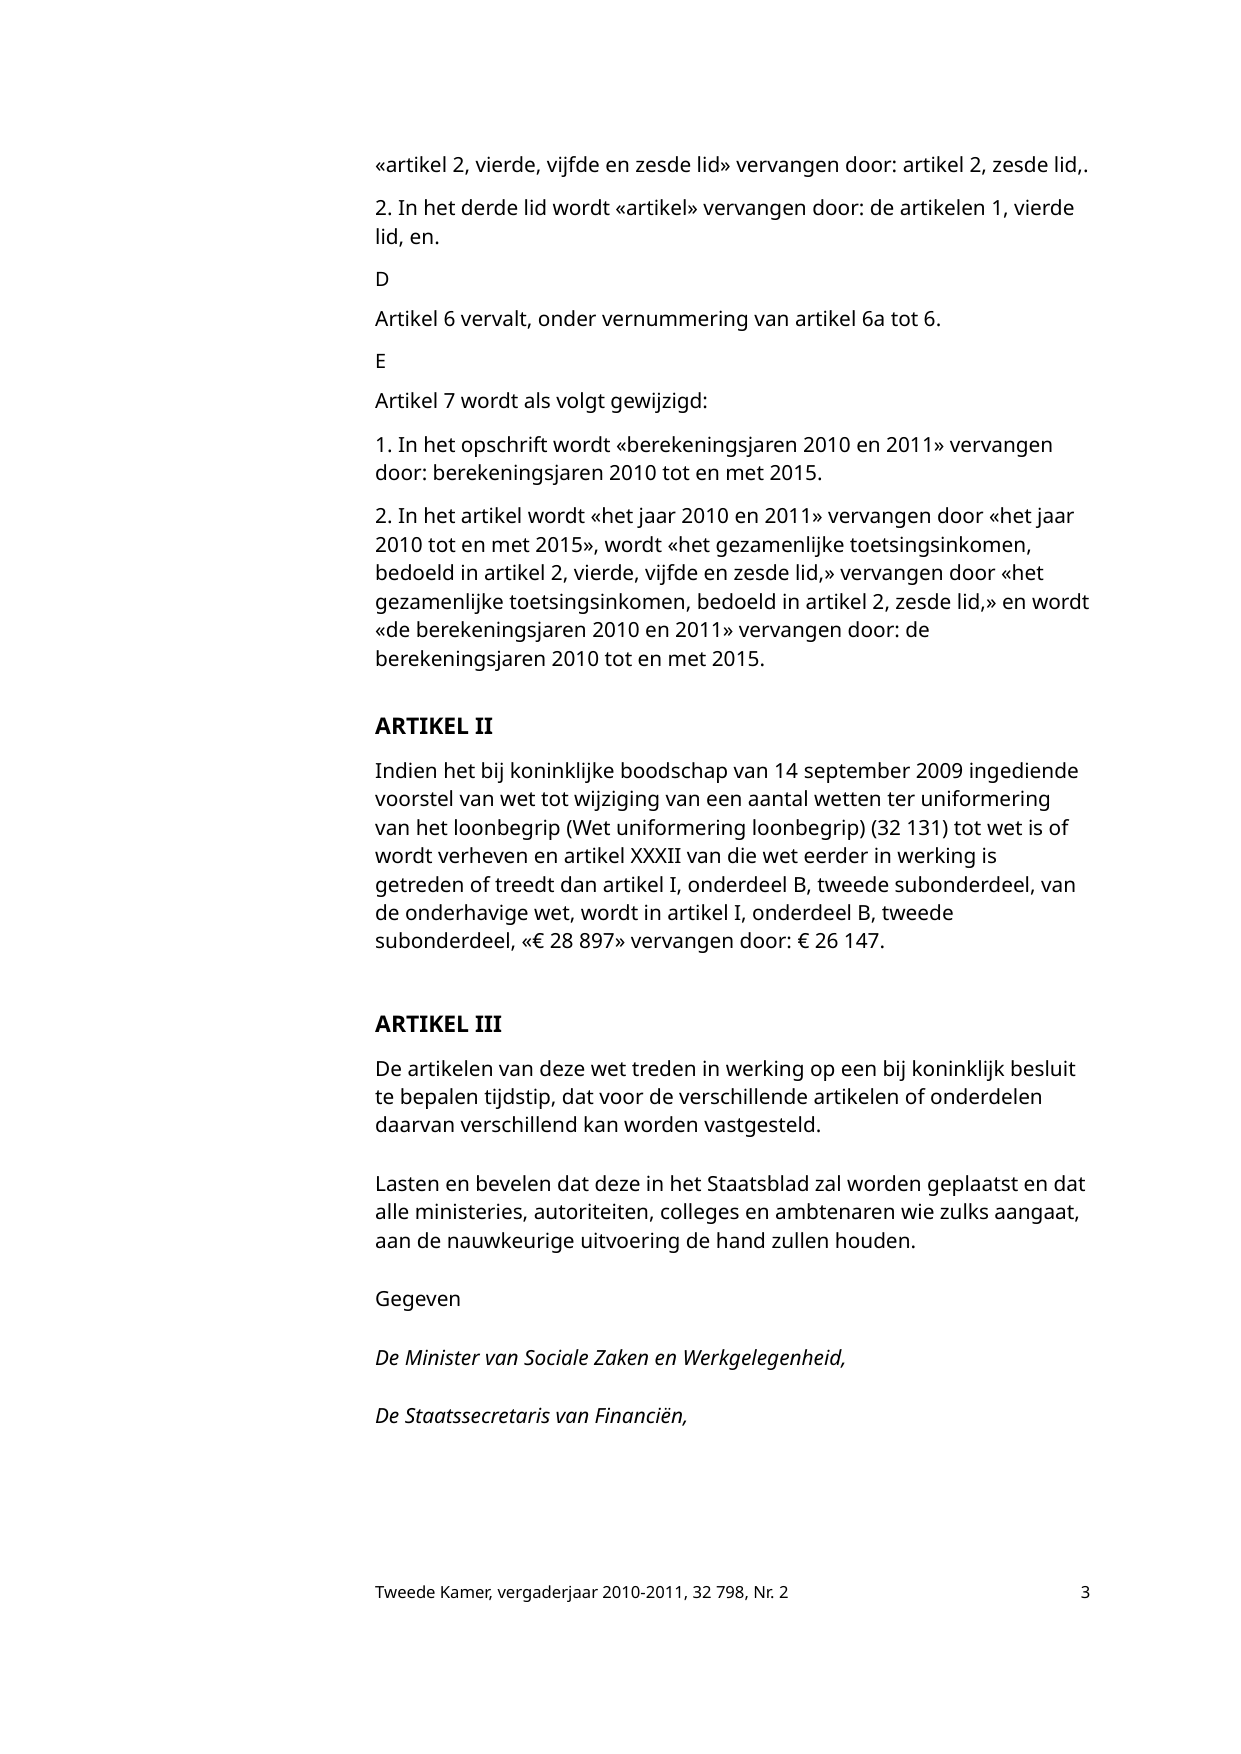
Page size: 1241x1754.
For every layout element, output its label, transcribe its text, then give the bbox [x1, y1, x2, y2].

text 2. In het artikel wordt «het jaar 2010 en 2011» vervangen door «het jaar 2010 tot en met 2015», wordt «het gezamenlijke toetsingsinkomen, bedoeld in artikel 2, vierde, vijfde en zesde lid,» vervangen door «het gezamenlijke toetsingsinkomen, bedoeld in artikel 2, zesde lid,» en wordt «de berekeningsjaren 2010 en 2011» vervangen door: de berekeningsjaren 2010 tot en met 2015. [375, 502, 1090, 672]
text De Minister van Sociale Zaken en Werkgelegenheid, [375, 1343, 1090, 1371]
text De artikelen van deze wet treden in werking op een bij koninklijk besluit te bepalen tijdstip, dat voor de verschillende artikelen of onderdelen daarvan verschillend kan worden vastgesteld. [375, 1054, 1090, 1139]
text Indien het bij koninklijke boodschap van 14 september 2009 ingediende voorstel van wet tot wijziging van een aantal wetten ter uniformering van het loonbegrip (Wet uniformering loonbegrip) (32 131) tot wet is of wordt verheven en artikel XXXII van die wet eerder in werking is getreden of treedt dan artikel I, onderdeel B, tweede subonderdeel, van de onderhavige wet, wordt in artikel I, onderdeel B, tweede subonderdeel, «€ 28 897» vervangen door: € 26 147. [375, 756, 1090, 955]
text «artikel 2, vierde, vijfde en zesde lid» vervangen door: artikel 2, zesde lid,. [375, 150, 1090, 178]
text 1. In het opschrift wordt «berekeningsjaren 2010 en 2011» vervangen door: berekeningsjaren 2010 tot en met 2015. [375, 430, 1090, 487]
text Artikel 7 wordt als volgt gewijzigd: [375, 386, 1090, 415]
subtitle ARTIKEL III [375, 1007, 1090, 1039]
subtitle ARTIKEL II [375, 710, 1090, 741]
text De Staatssecretaris van Financiën, [375, 1401, 1090, 1430]
text D [375, 265, 1090, 292]
text Gegeven [375, 1284, 1090, 1313]
text Artikel 6 vervalt, onder vernummering van artikel 6a tot 6. [375, 304, 1090, 332]
text 2. In het derde lid wordt «artikel» vervangen door: de artikelen 1, vierde lid, en. [375, 193, 1090, 250]
text Lasten en bevelen dat deze in het Staatsblad zal worden geplaatst en dat alle ministeries, autoriteiten, colleges en ambtenaren wie zulks aangaat, aan de nauwkeurige uitvoering de hand zullen houden. [375, 1169, 1090, 1254]
text E [375, 347, 1090, 374]
